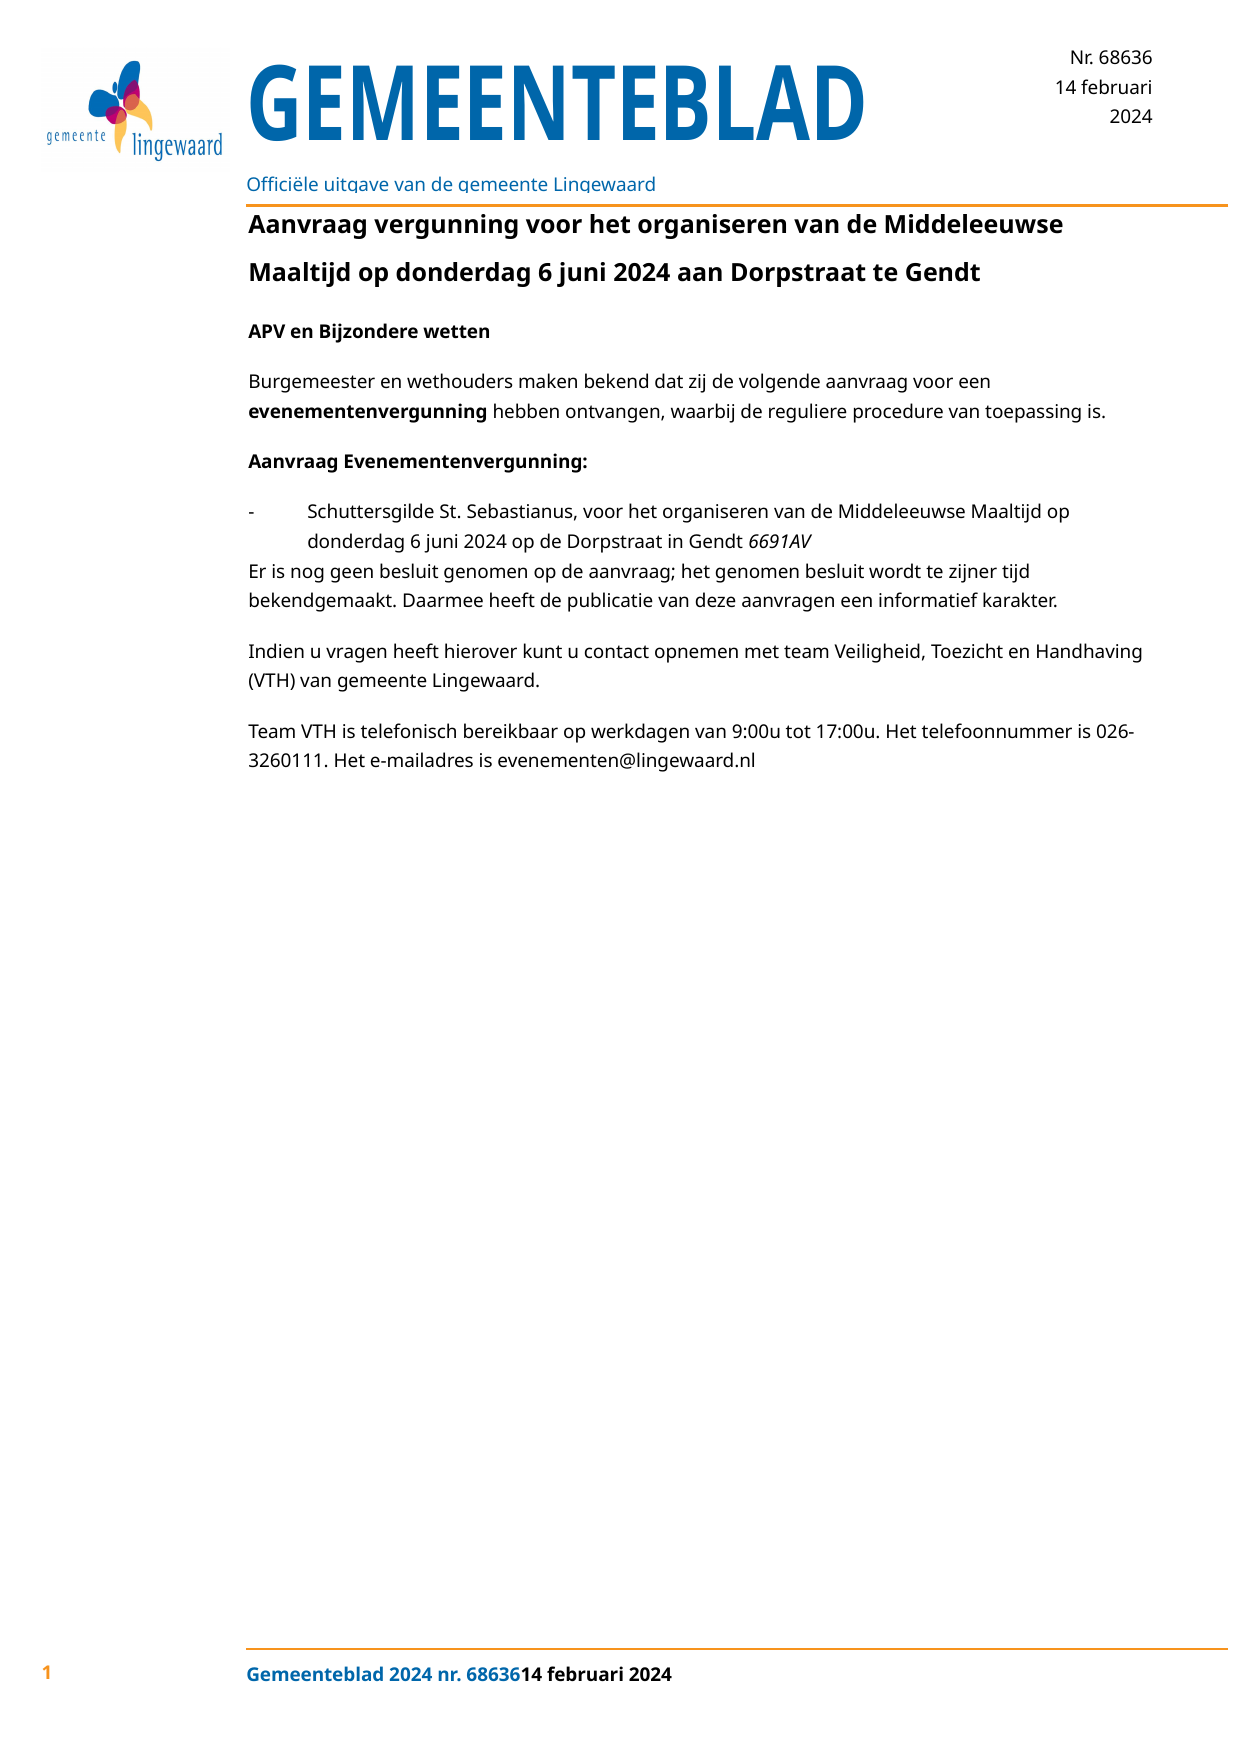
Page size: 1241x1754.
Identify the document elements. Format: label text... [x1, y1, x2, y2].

text APV en Bijzondere wetten [248, 318, 1152, 344]
text Aanvraag vergunning voor het organiseren van de Middeleeuwse Maaltijd op donderdag 6 juni 2024 aan Dorpstraat te Gendt [248, 207, 1152, 288]
text Aanvraag Evenementenvergunning: [248, 448, 1152, 474]
text Team VTH is telefonisch bereikbaar op werkdagen van 9:00u tot 17:00u. Het telefoonnummer is 026-3260111. Het e-mailadres is evenementen@lingewaard.nl [248, 718, 1152, 773]
text Er is nog geen besluit genomen op de aanvraag; het genomen besluit wordt te zijner tijd bekendgemaakt. Daarmee heeft de publicatie van deze aanvragen een informatief karakter. [248, 558, 1152, 613]
text Burgemeester en wethouders maken bekend dat zij de volgende aanvraag voor een evenementenvergunning hebben ontvangen, waarbij de reguliere procedure van toepassing is. [248, 368, 1152, 424]
list Schuttersgilde St. Sebastianus, voor het organiseren van de Middeleeuwse Maaltijd op donderdag 6 juni 2024 op de Dorpstraat in Gendt 6691AV [248, 499, 1152, 554]
picture [41, 47, 231, 172]
text Indien u vragen heeft hierover kunt u contact opnemen met team Veiligheid, Toezicht en Handhaving (VTH) van gemeente Lingewaard. [248, 638, 1152, 693]
